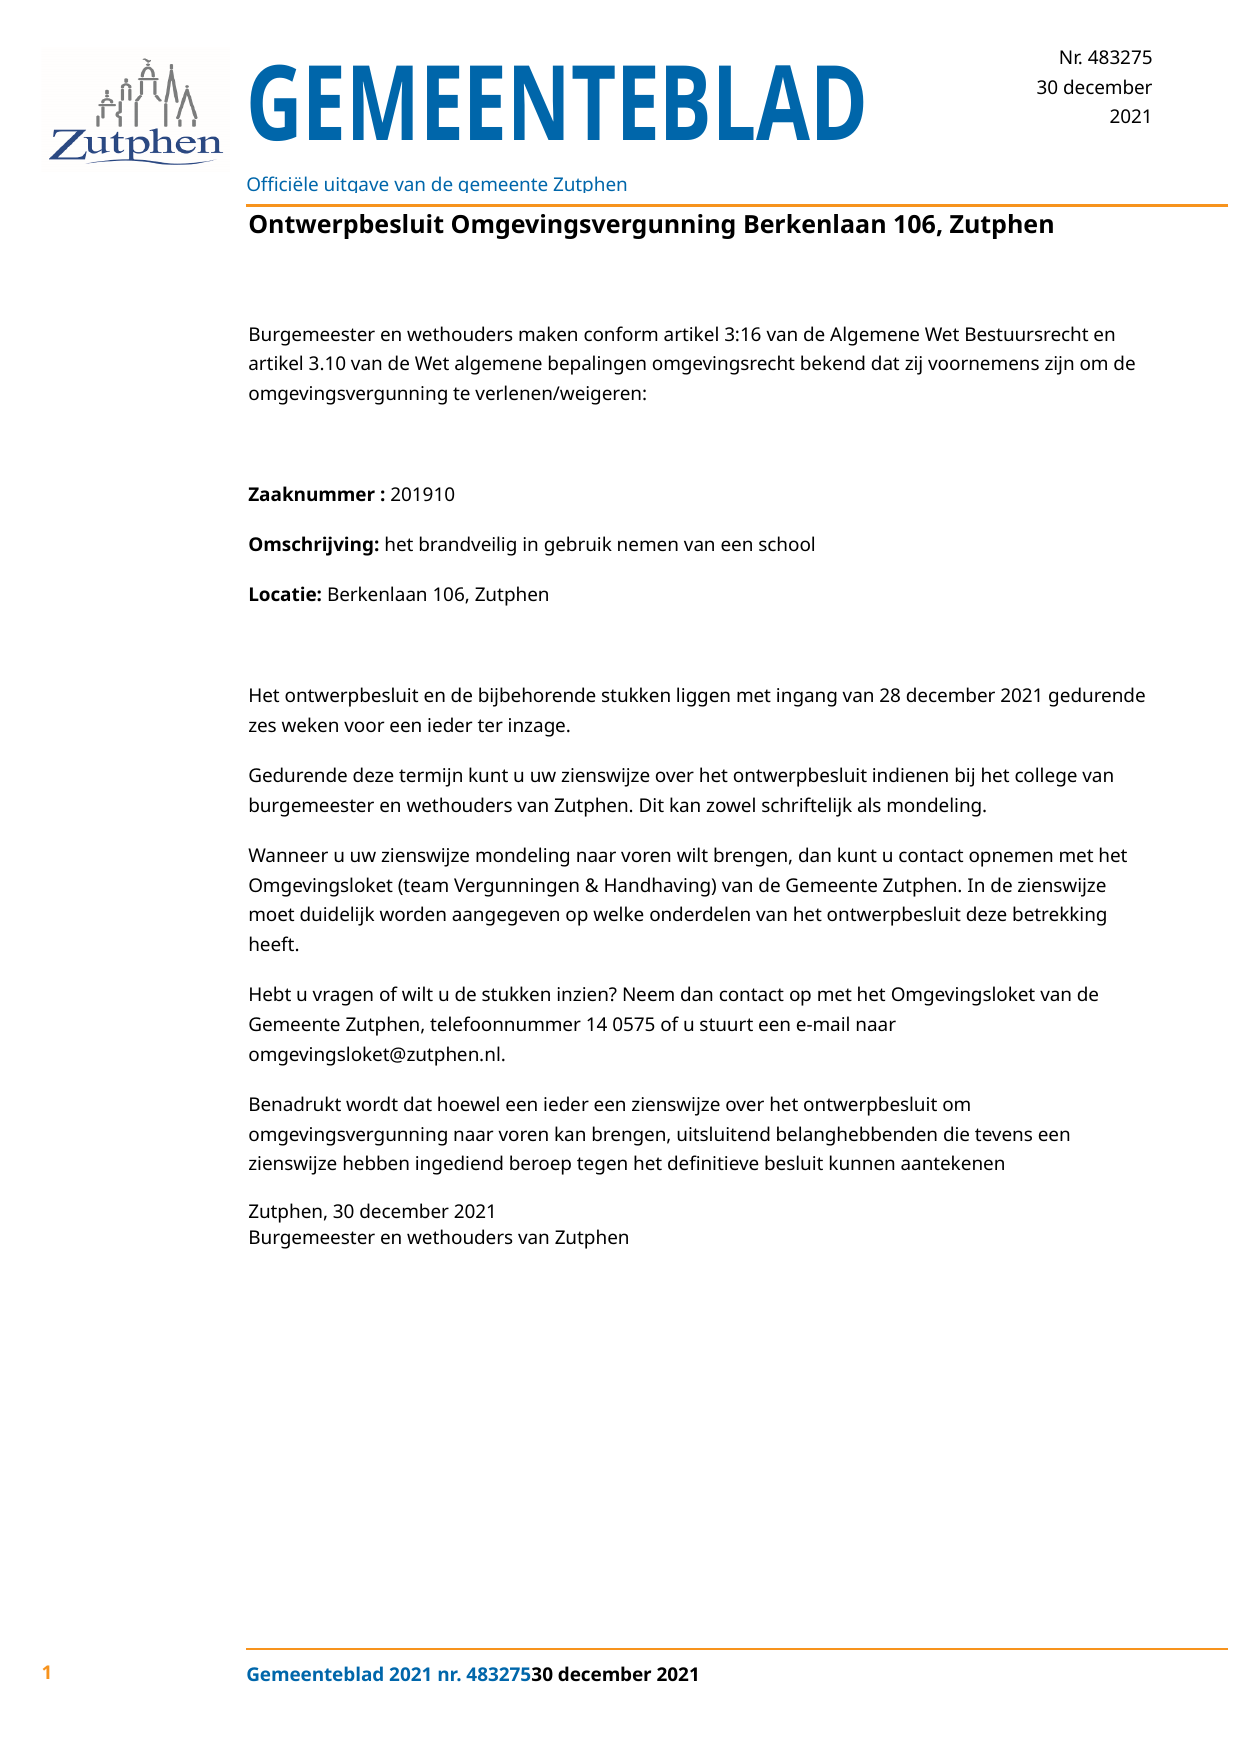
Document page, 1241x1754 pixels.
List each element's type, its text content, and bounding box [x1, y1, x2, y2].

text Hebt u vragen of wilt u de stukken inzien? Neem dan contact op met het Omgevingsloket van de Gemeente Zutphen, telefoonnummer 14 0575 of u stuurt een e-mail naar omgevingsloket@zutphen.nl. [248, 982, 1152, 1066]
text Wanneer u uw zienswijze mondeling naar voren wilt brengen, dan kunt u contact opnemen met het Omgevingsloket (team Vergunningen & Handhaving) van de Gemeente Zutphen. In de zienswijze moet duidelijk worden aangegeven op welke onderdelen van het ontwerpbesluit deze betrekking heeft. [248, 842, 1152, 957]
picture [41, 47, 231, 172]
text Gedurende deze termijn kunt u uw zienswijze over het ontwerpbesluit indienen bij het college van burgemeester en wethouders van Zutphen. Dit kan zowel schriftelijk als mondeling. [248, 762, 1152, 818]
text Burgemeester en wethouders maken conform artikel 3:16 van de Algemene Wet Bestuursrecht en artikel 3.10 van de Wet algemene bepalingen omgevingsrecht bekend dat zij voornemens zijn om de omgevingsvergunning te verlenen/weigeren: [248, 321, 1152, 406]
text Benadrukt wordt dat hoewel een ieder een zienswijze over het ontwerpbesluit om omgevingsvergunning naar voren kan brengen, uitsluitend belanghebbenden die tevens een zienswijze hebben ingediend beroep tegen het definitieve besluit kunnen aantekenen [248, 1091, 1152, 1176]
text Omschrijving: het brandveilig in gebruik nemen van een school [248, 531, 1152, 557]
text Locatie: Berkenlaan 106, Zutphen [248, 582, 1152, 607]
text Zaaknummer : 201910 [248, 481, 1152, 506]
text Burgemeester en wethouders van Zutphen [248, 1224, 1152, 1249]
text Ontwerpbesluit Omgevingsvergunning Berkenlaan 106, Zutphen [248, 207, 1152, 241]
text Zutphen, 30 december 2021 [248, 1198, 1152, 1224]
text Het ontwerpbesluit en de bijbehorende stukken liggen met ingang van 28 december 2021 gedurende zes weken voor een ieder ter inzage. [248, 682, 1152, 738]
